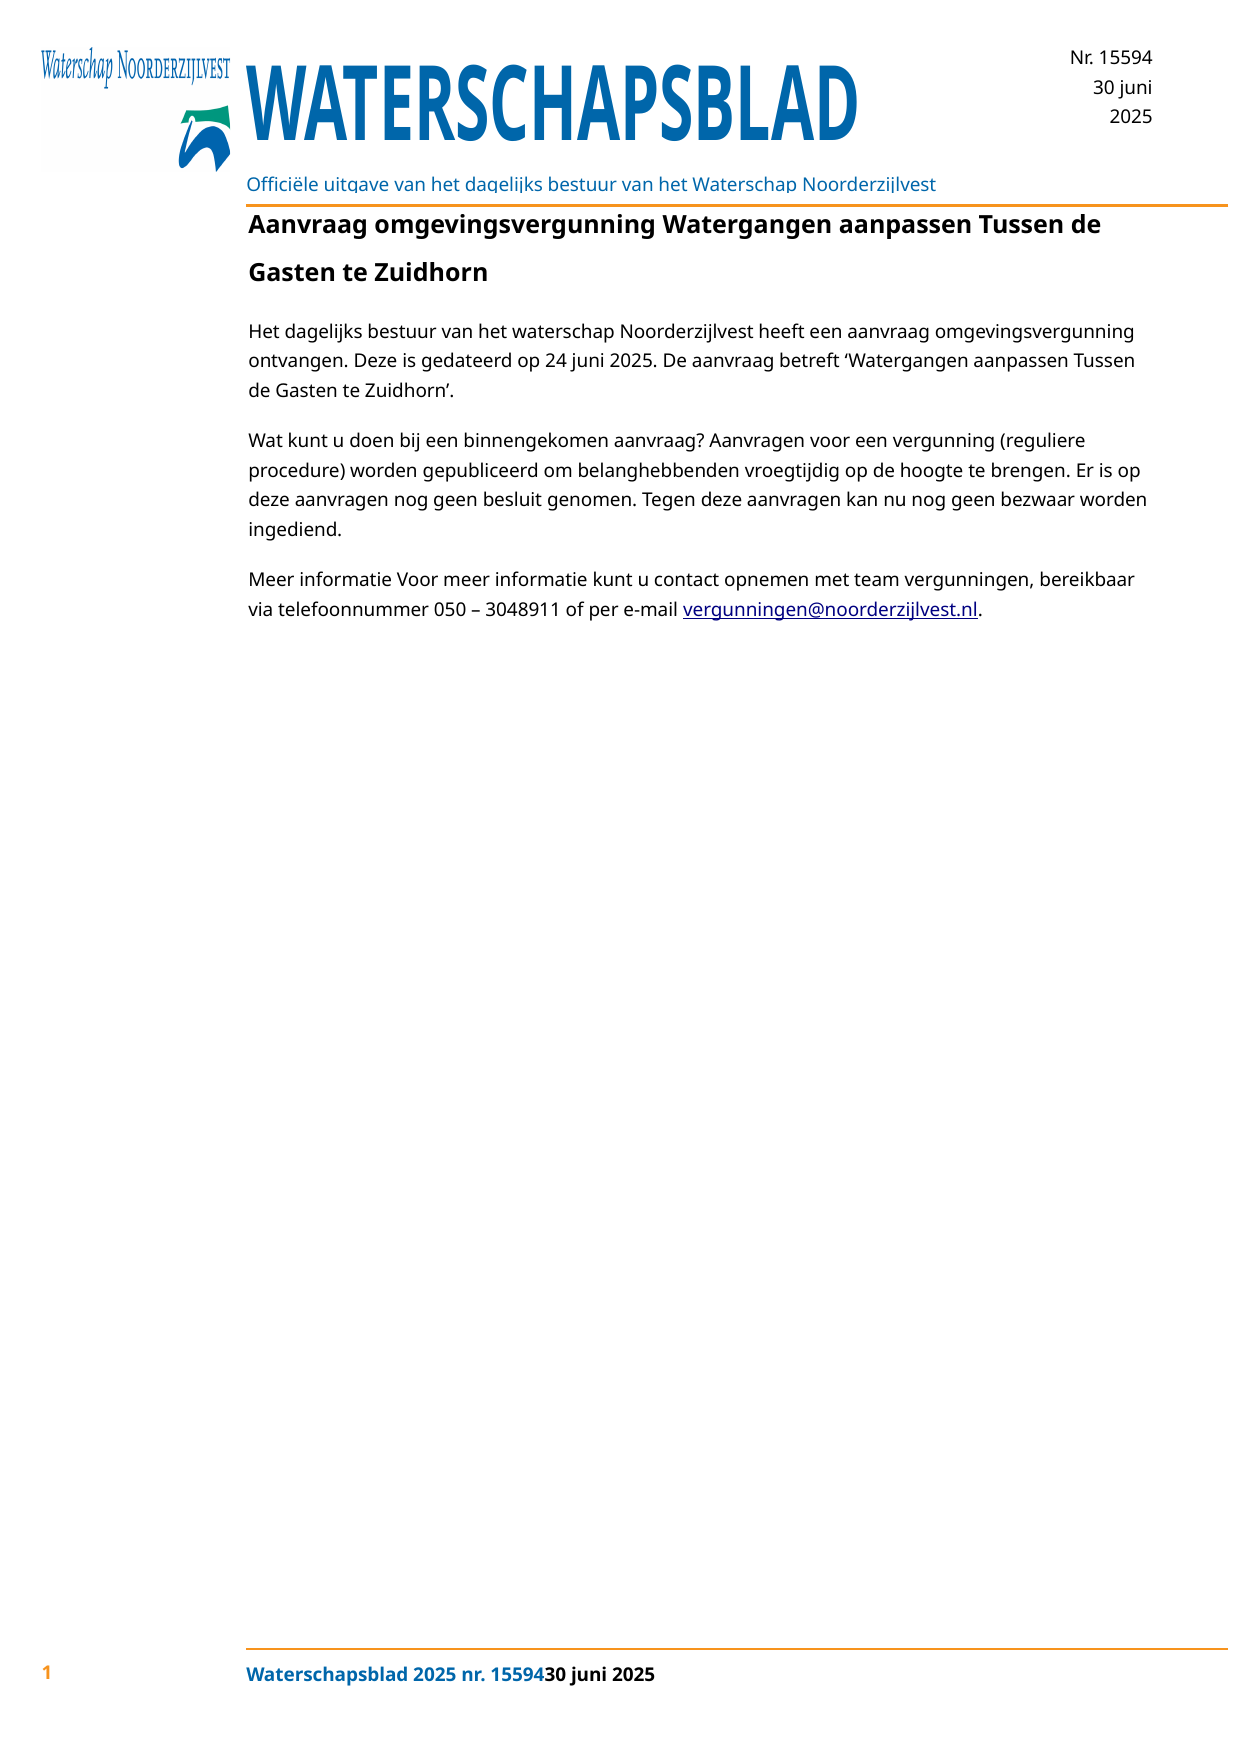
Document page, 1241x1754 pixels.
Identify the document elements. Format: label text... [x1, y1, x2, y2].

text Aanvraag omgevingsvergunning Watergangen aanpassen Tussen de Gasten te Zuidhorn [248, 207, 1152, 288]
text Meer informatie Voor meer informatie kunt u contact opnemen met team vergunningen, bereikbaar via telefoonnummer 050 – 3048911 of per e-mail vergunningen@noorderzijlvest.nl. [248, 567, 1152, 622]
text Het dagelijks bestuur van het waterschap Noorderzijlvest heeft een aanvraag omgevingsvergunning ontvangen. Deze is gedateerd op 24 juni 2025. De aanvraag betreft ‘Watergangen aanpassen Tussen de Gasten te Zuidhorn’. [248, 318, 1152, 403]
text Wat kunt u doen bij een binnengekomen aanvraag? Aanvragen voor een vergunning (reguliere procedure) worden gepubliceerd om belanghebbenden vroegtijdig op de hoogte te brengen. Er is op deze aanvragen nog geen besluit genomen. Tegen deze aanvragen kan nu nog geen bezwaar worden ingediend. [248, 427, 1152, 542]
picture [41, 47, 231, 172]
